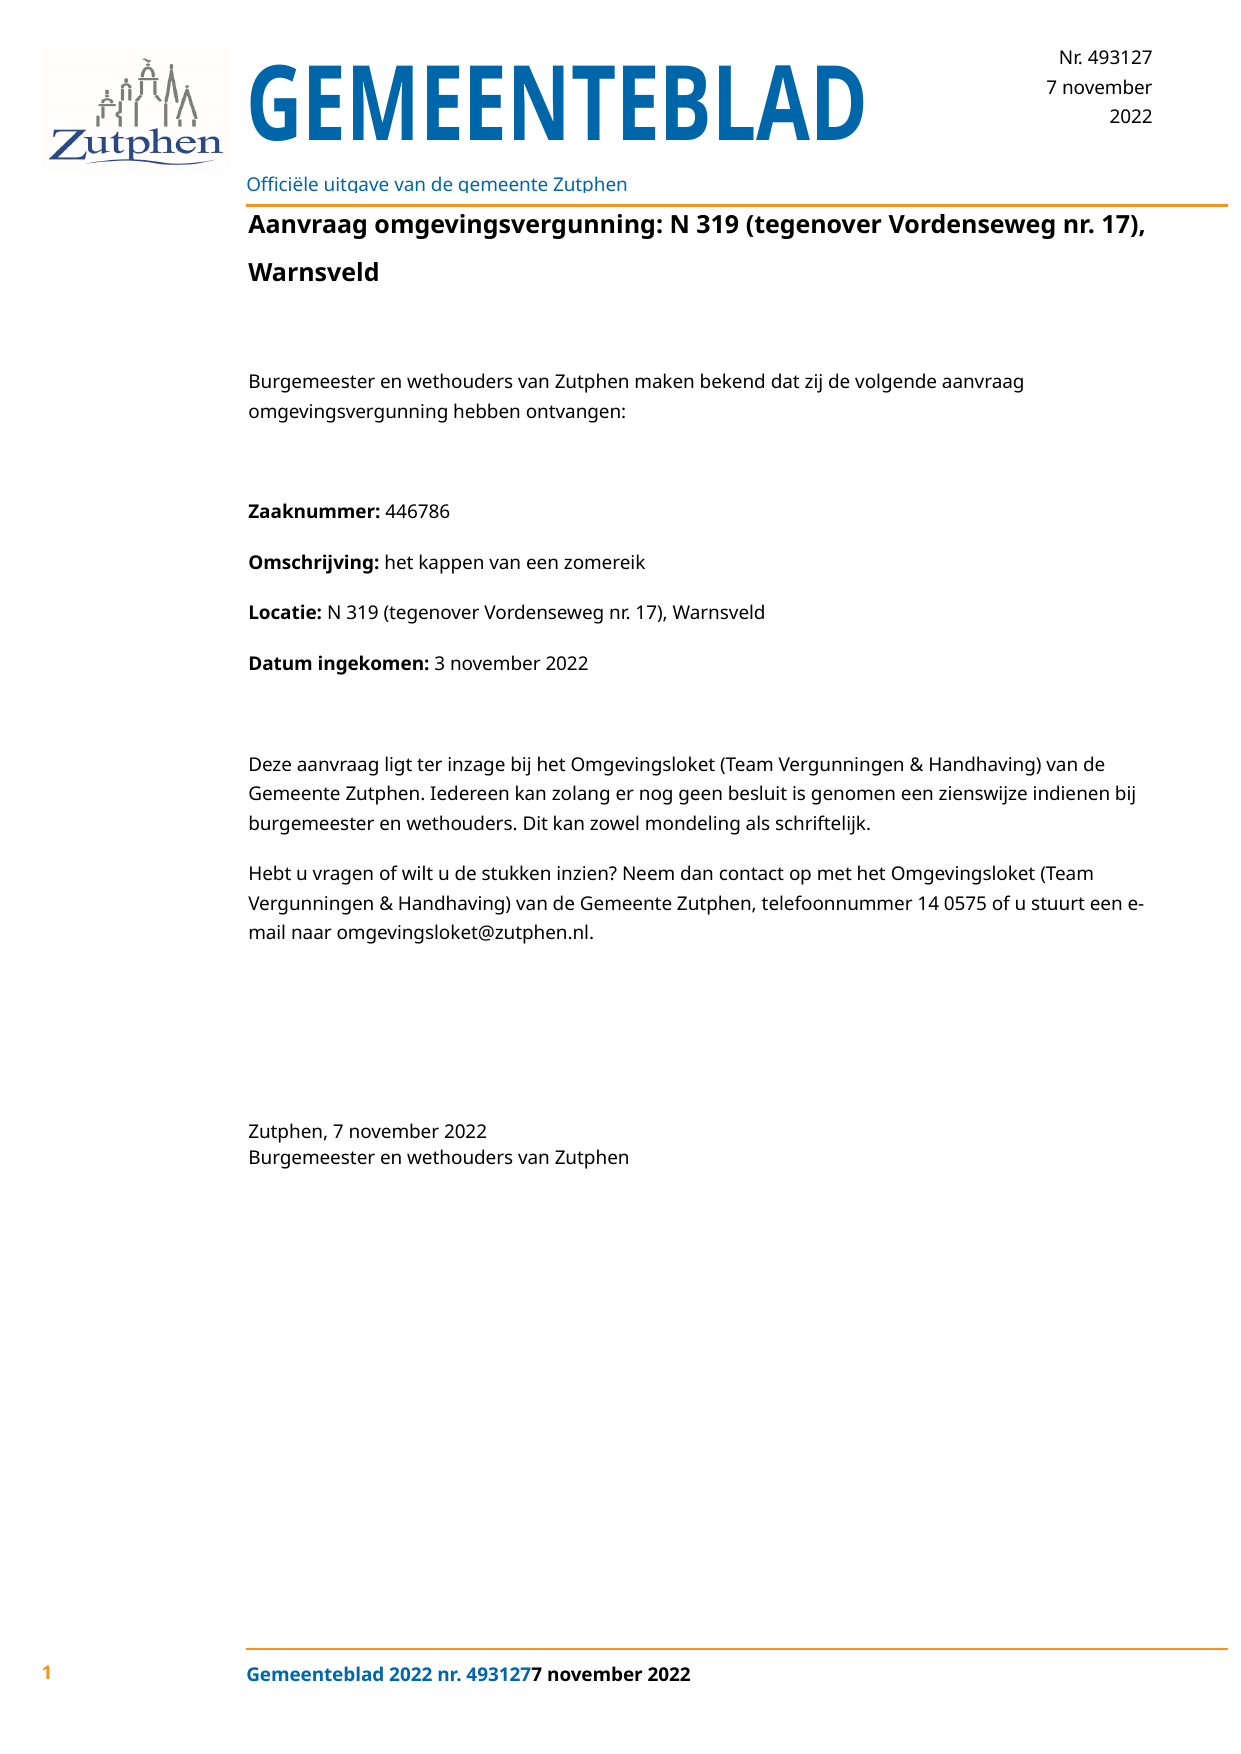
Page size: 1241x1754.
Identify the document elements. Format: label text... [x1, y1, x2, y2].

text Zaaknummer: 446786 [248, 499, 1152, 524]
text Hebt u vragen of wilt u de stukken inzien? Neem dan contact op met het Omgevingsloket (Team Vergunningen & Handhaving) van de Gemeente Zutphen, telefoonnummer 14 0575 of u stuurt een e-mail naar omgevingsloket@zutphen.nl. [248, 860, 1152, 945]
text Deze aanvraag ligt ter inzage bij het Omgevingsloket (Team Vergunningen & Handhaving) van de Gemeente Zutphen. Iedereen kan zolang er nog geen besluit is genomen een zienswijze indienen bij burgemeester en wethouders. Dit kan zowel mondeling als schriftelijk. [248, 751, 1152, 836]
text Omschrijving: het kappen van een zomereik [248, 549, 1152, 575]
text Aanvraag omgevingsvergunning: N 319 (tegenover Vordenseweg nr. 17), Warnsveld [248, 207, 1152, 288]
text Zutphen, 7 november 2022 [248, 1119, 1152, 1144]
text Locatie: N 319 (tegenover Vordenseweg nr. 17), Warnsveld [248, 599, 1152, 625]
picture [41, 47, 231, 172]
text Datum ingekomen: 3 november 2022 [248, 650, 1152, 676]
text Burgemeester en wethouders van Zutphen [248, 1144, 1152, 1170]
text Burgemeester en wethouders van Zutphen maken bekend dat zij de volgende aanvraag omgevingsvergunning hebben ontvangen: [248, 368, 1152, 424]
